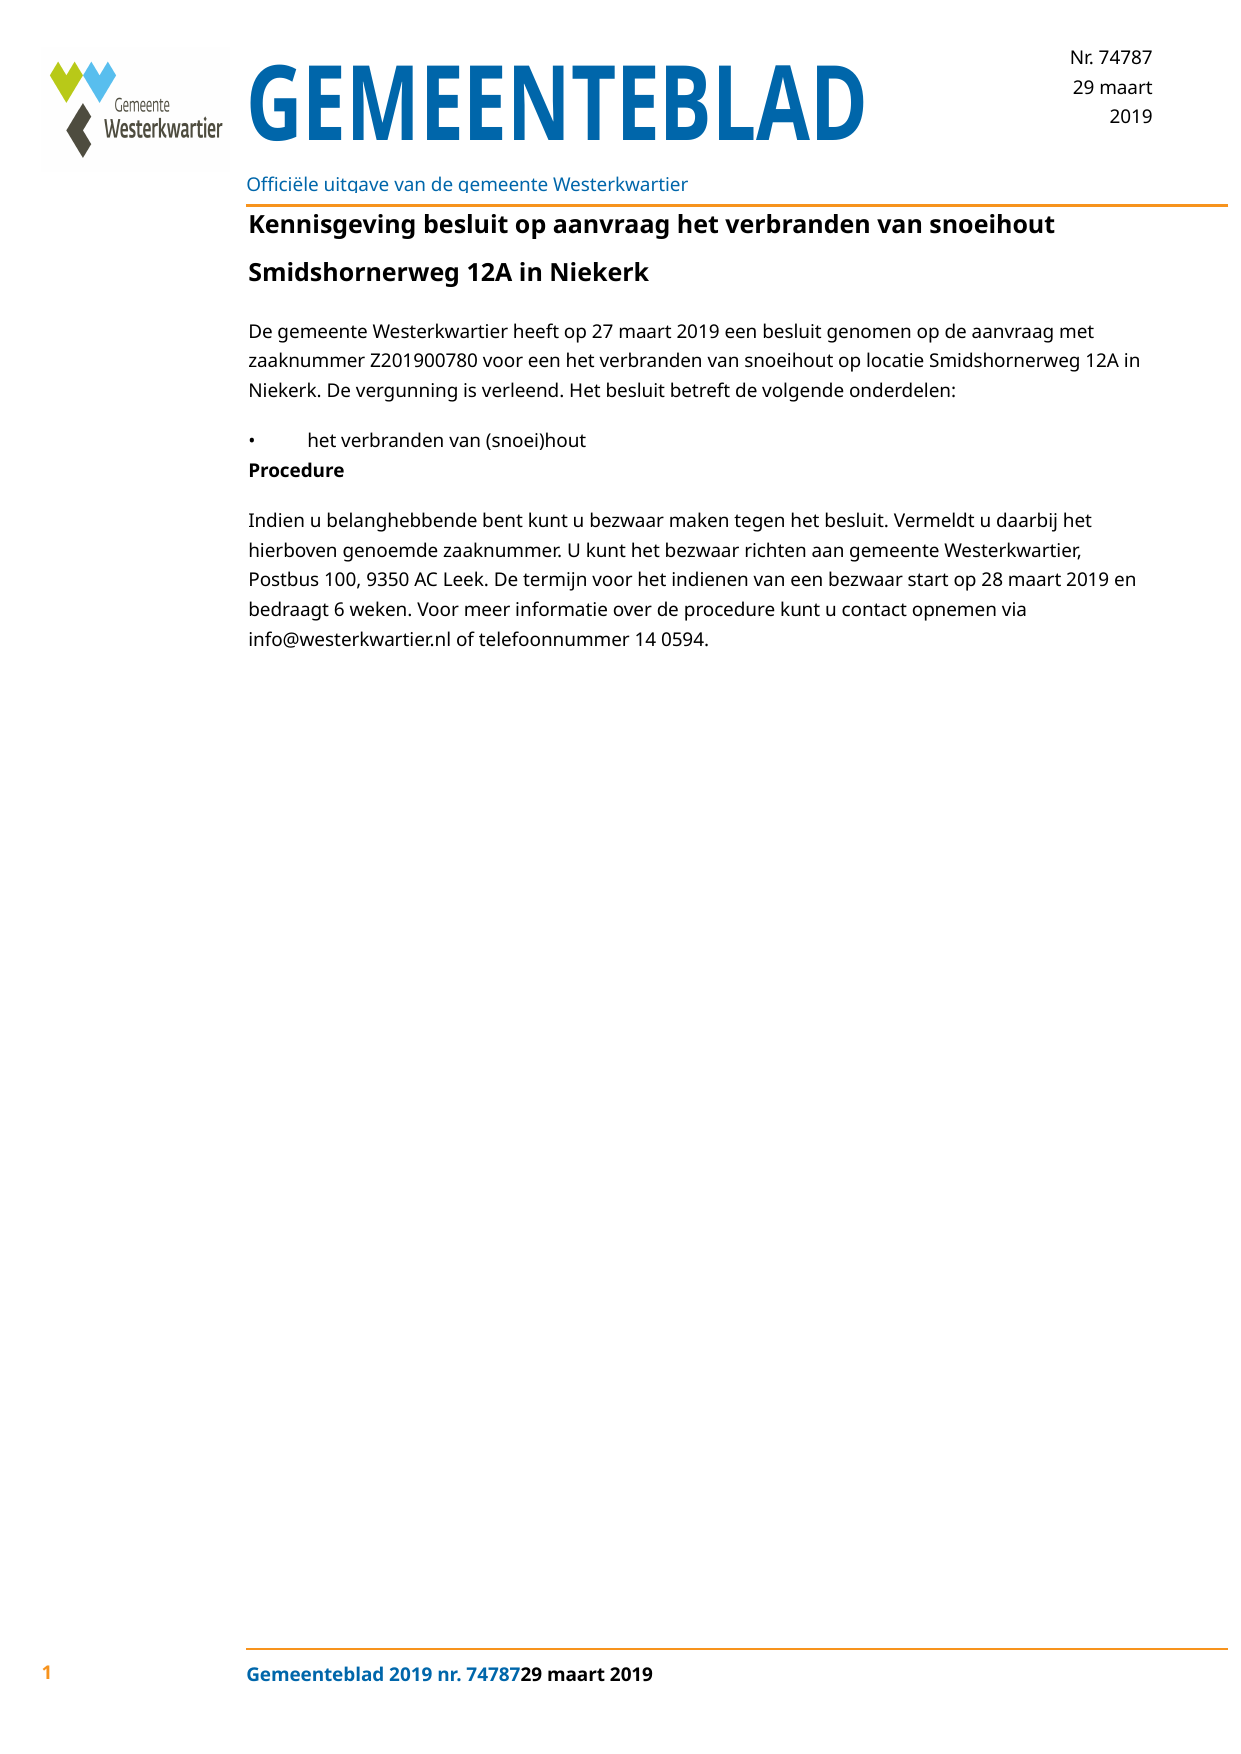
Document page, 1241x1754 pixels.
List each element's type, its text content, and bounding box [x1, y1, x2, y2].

text Indien u belanghebbende bent kunt u bezwaar maken tegen het besluit. Vermeldt u daarbij het hierboven genoemde zaaknummer. U kunt het bezwaar richten aan gemeente Westerkwartier, Postbus 100, 9350 AC Leek. De termijn voor het indienen van een bezwaar start op 28 maart 2019 en bedraagt 6 weken. Voor meer informatie over de procedure kunt u contact opnemen via info@westerkwartier.nl of telefoonnummer 14 0594. [248, 507, 1152, 652]
picture [41, 47, 231, 172]
text Procedure [248, 457, 1152, 483]
text De gemeente Westerkwartier heeft op 27 maart 2019 een besluit genomen op de aanvraag met zaaknummer Z201900780 voor een het verbranden van snoeihout op locatie Smidshornerweg 12A in Niekerk. De vergunning is verleend. Het besluit betreft de volgende onderdelen: [248, 318, 1152, 403]
text Kennisgeving besluit op aanvraag het verbranden van snoeihout Smidshornerweg 12A in Niekerk [248, 207, 1152, 288]
list het verbranden van (snoei)hout [248, 427, 1152, 453]
